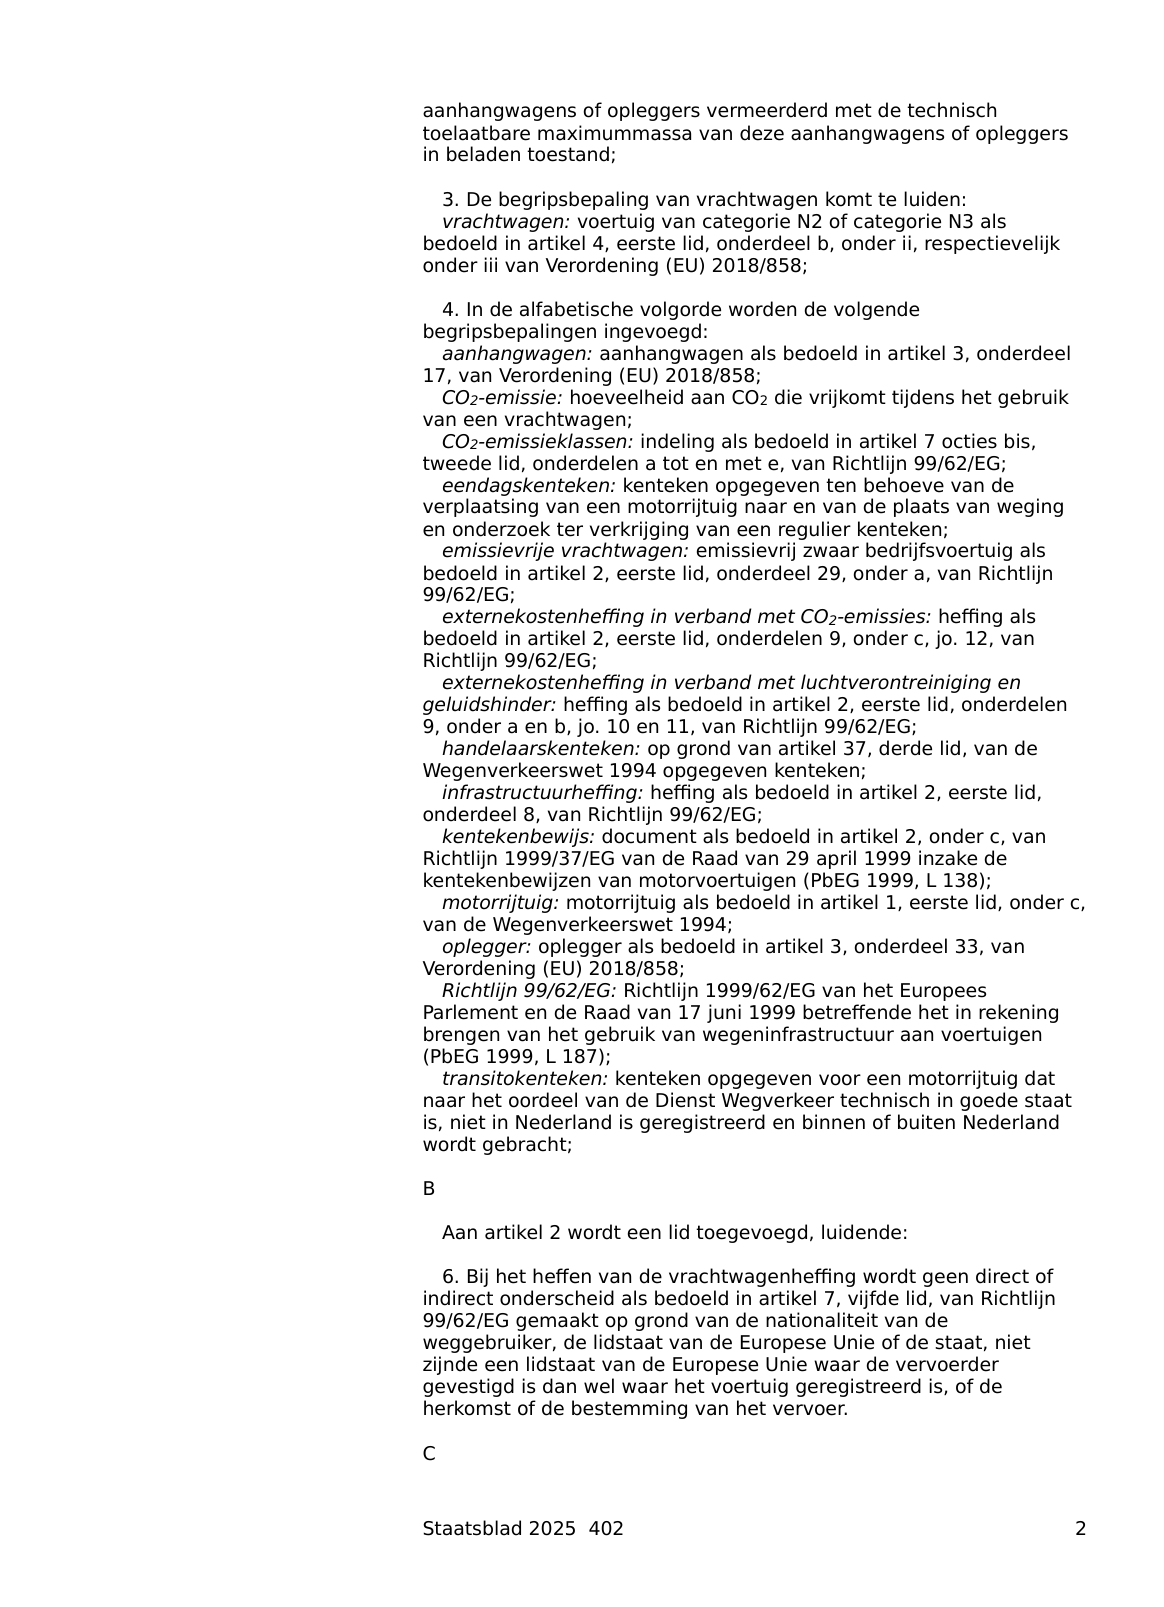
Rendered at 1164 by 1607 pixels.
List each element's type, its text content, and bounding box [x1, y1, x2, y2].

text 3. De begripsbepaling van vrachtwagen komt te luiden: [422, 188, 1087, 211]
text CO2-emissie: hoeveelheid aan CO2 die vrijkomt tijdens het gebruik van een vrachtwagen; [422, 387, 1087, 431]
text motorrijtuig: motorrijtuig als bedoeld in artikel 1, eerste lid, onder c, van de Wegenverkeerswet 1994; [422, 892, 1087, 936]
text infrastructuurheffing: heffing als bedoeld in artikel 2, eerste lid, onderdeel 8, van Richtlijn 99/62/EG; [422, 782, 1087, 826]
text 6. Bij het heffen van de vrachtwagenheffing wordt geen direct of indirect onderscheid als bedoeld in artikel 7, vijfde lid, van Richtlijn 99/62/EG gemaakt op grond van de nationaliteit van de weggebruiker, de lidstaat van de Europese Unie of de staat, niet zijnde een lidstaat van de Europese Unie waar de vervoerder gevestigd is dan wel waar het voertuig geregistreerd is, of de herkomst of de bestemming van het vervoer. [422, 1266, 1087, 1420]
text C [422, 1442, 1087, 1464]
text aanhangwagen: aanhangwagen als bedoeld in artikel 3, onderdeel 17, van Verordening (EU) 2018/858; [422, 343, 1087, 387]
text B [422, 1178, 1087, 1200]
text vrachtwagen: voertuig van categorie N2 of categorie N3 als bedoeld in artikel 4, eerste lid, onderdeel b, onder ii, respectievelijk onder iii van Verordening (EU) 2018/858; [422, 211, 1087, 276]
text emissievrije vrachtwagen: emissievrij zwaar bedrijfsvoertuig als bedoeld in artikel 2, eerste lid, onderdeel 29, onder a, van Richtlijn 99/62/EG; [422, 540, 1087, 606]
text aanhangwagens of opleggers vermeerderd met de technisch toelaatbare maximummassa van deze aanhangwagens of opleggers in beladen toestand; [422, 100, 1087, 166]
text Richtlijn 99/62/EG: Richtlijn 1999/62/EG van het Europees Parlement en de Raad van 17 juni 1999 betreffende het in rekening brengen van het gebruik van wegeninfrastructuur aan voertuigen (PbEG 1999, L 187); [422, 980, 1087, 1068]
text kentekenbewijs: document als bedoeld in artikel 2, onder c, van Richtlijn 1999/37/EG van de Raad van 29 april 1999 inzake de kentekenbewijzen van motorvoertuigen (PbEG 1999, L 138); [422, 826, 1087, 892]
text externekostenheffing in verband met luchtverontreiniging en geluidshinder: heffing als bedoeld in artikel 2, eerste lid, onderdelen 9, onder a en b, jo. 10 en 11, van Richtlijn 99/62/EG; [422, 672, 1087, 738]
text handelaarskenteken: op grond van artikel 37, derde lid, van de Wegenverkeerswet 1994 opgegeven kenteken; [422, 738, 1087, 782]
text oplegger: oplegger als bedoeld in artikel 3, onderdeel 33, van Verordening (EU) 2018/858; [422, 936, 1087, 980]
text CO2-emissieklassen: indeling als bedoeld in artikel 7 octies bis, tweede lid, onderdelen a tot en met e, van Richtlijn 99/62/EG; [422, 431, 1087, 474]
text externekostenheffing in verband met CO2-emissies: heffing als bedoeld in artikel 2, eerste lid, onderdelen 9, onder c, jo. 12, van Richtlijn 99/62/EG; [422, 606, 1087, 672]
text transitokenteken: kenteken opgegeven voor een motorrijtuig dat naar het oordeel van de Dienst Wegverkeer technisch in goede staat is, niet in Nederland is geregistreerd en binnen of buiten Nederland wordt gebracht; [422, 1068, 1087, 1156]
text eendagskenteken: kenteken opgegeven ten behoeve van de verplaatsing van een motorrijtuig naar en van de plaats van weging en onderzoek ter verkrijging van een regulier kenteken; [422, 474, 1087, 540]
text Aan artikel 2 wordt een lid toegevoegd, luidende: [422, 1222, 1087, 1244]
text 4. In de alfabetische volgorde worden de volgende begripsbepalingen ingevoegd: [422, 299, 1087, 343]
